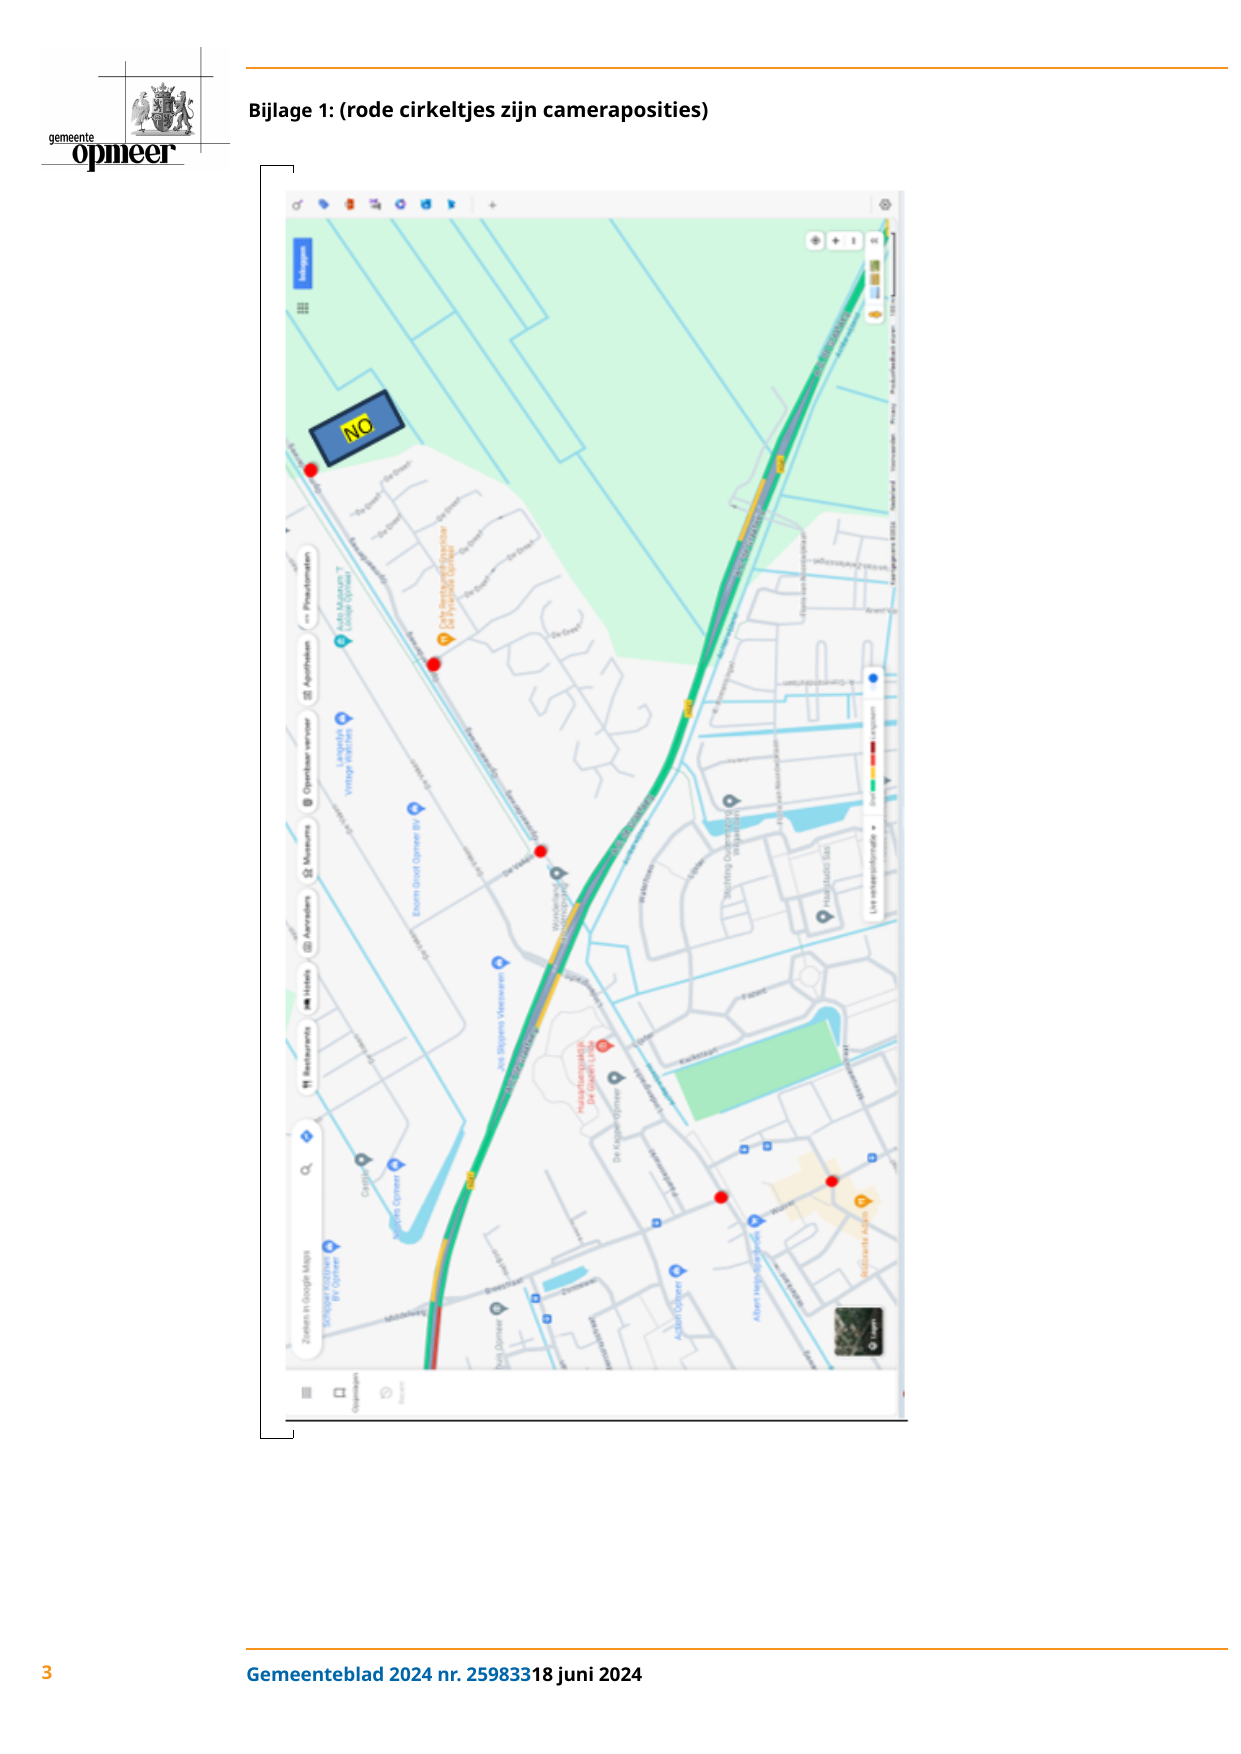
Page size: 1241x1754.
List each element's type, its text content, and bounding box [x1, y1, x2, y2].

picture [268, 173, 918, 1430]
text Bijlage 1: (rode cirkeltjes zijn cameraposities) [248, 95, 1152, 123]
picture [41, 47, 231, 172]
